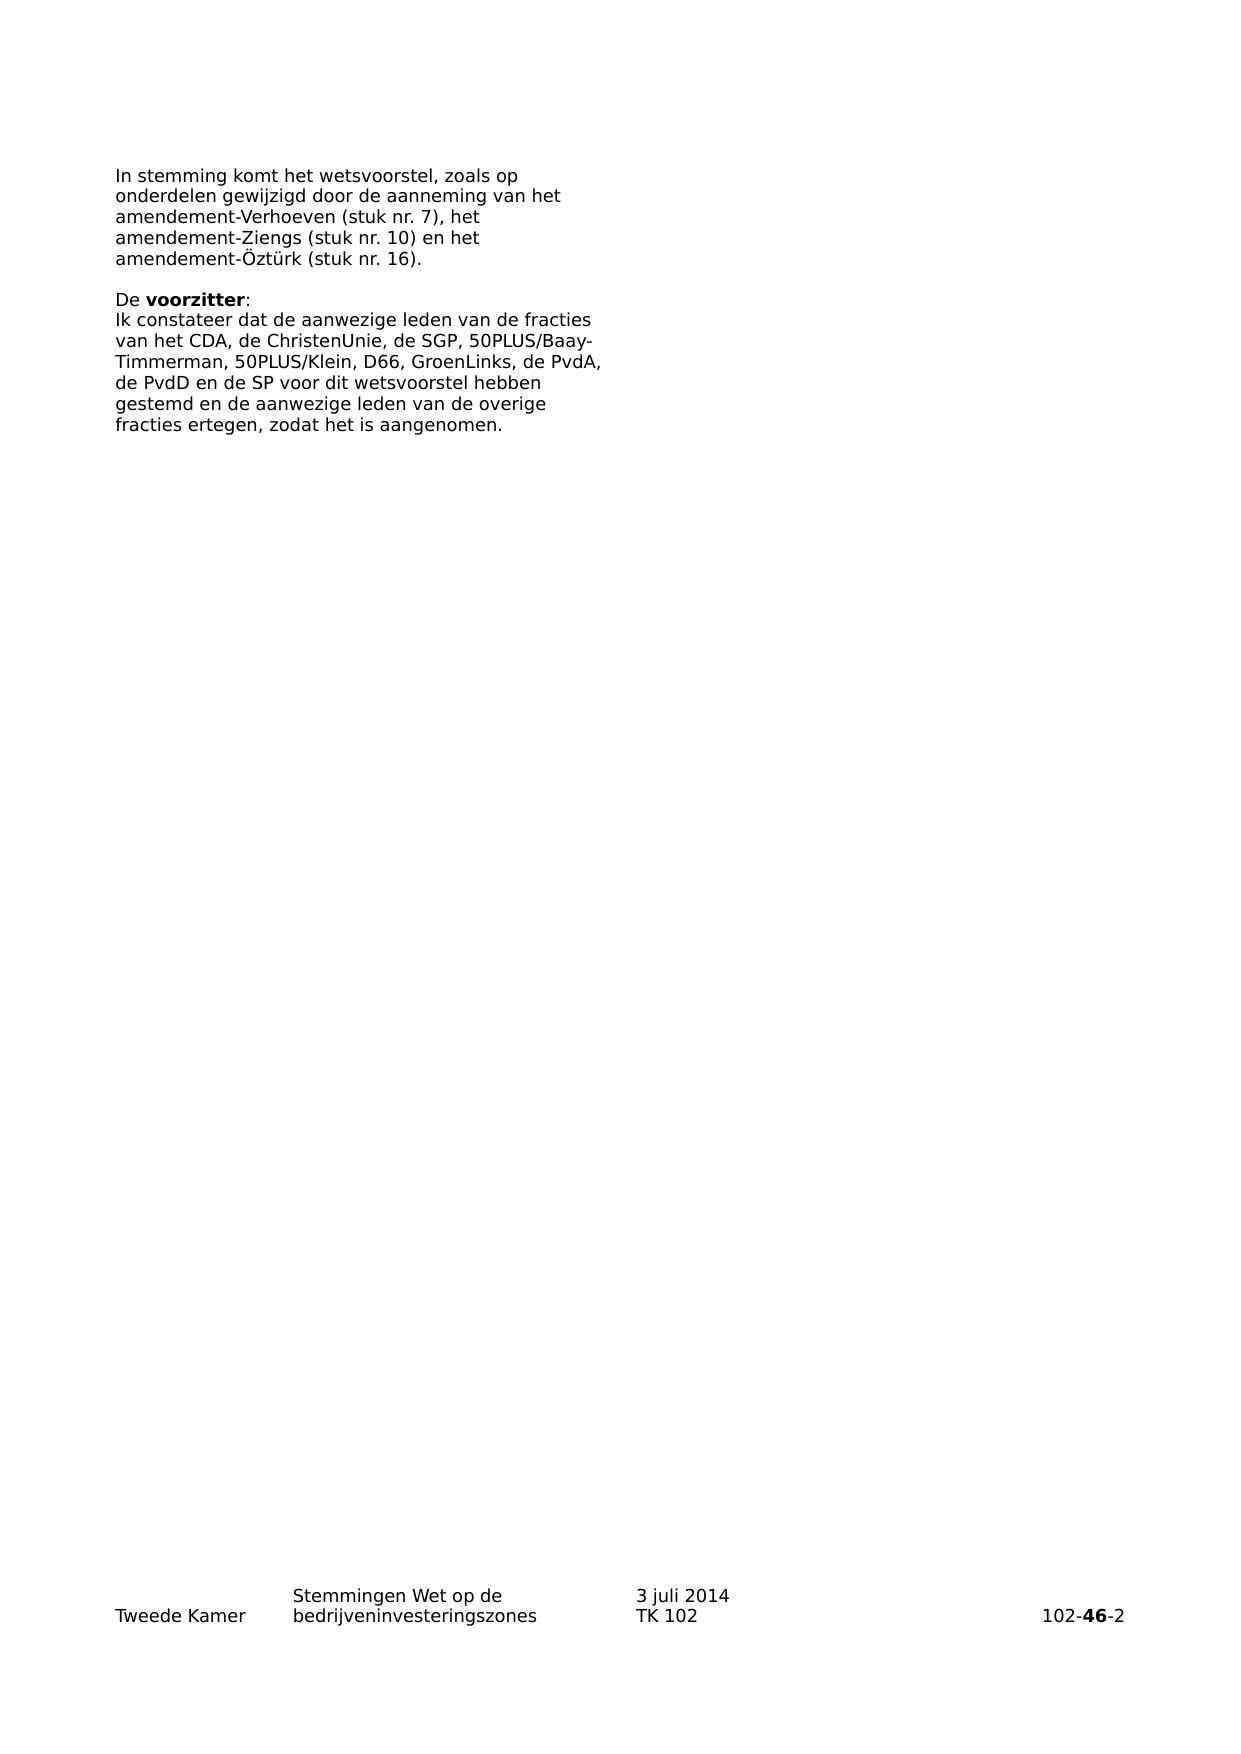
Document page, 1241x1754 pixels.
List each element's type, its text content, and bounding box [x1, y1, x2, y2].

text De voorzitter: [115, 289, 605, 310]
text Ik constateer dat de aanwezige leden van de fracties van het CDA, de ChristenUnie, de SGP, 50PLUS/Baay-Timmerman, 50PLUS/Klein, D66, GroenLinks, de PvdA, de PvdD en de SP voor dit wetsvoorstel hebben gestemd en de aanwezige leden van de overige fracties ertegen, zodat het is aangenomen. [115, 310, 605, 435]
text In stemming komt het wetsvoorstel, zoals op onderdelen gewijzigd door de aanneming van het amendement-Verhoeven (stuk nr. 7), het amendement-Ziengs (stuk nr. 10) en het amendement-Öztürk (stuk nr. 16). [115, 165, 605, 269]
